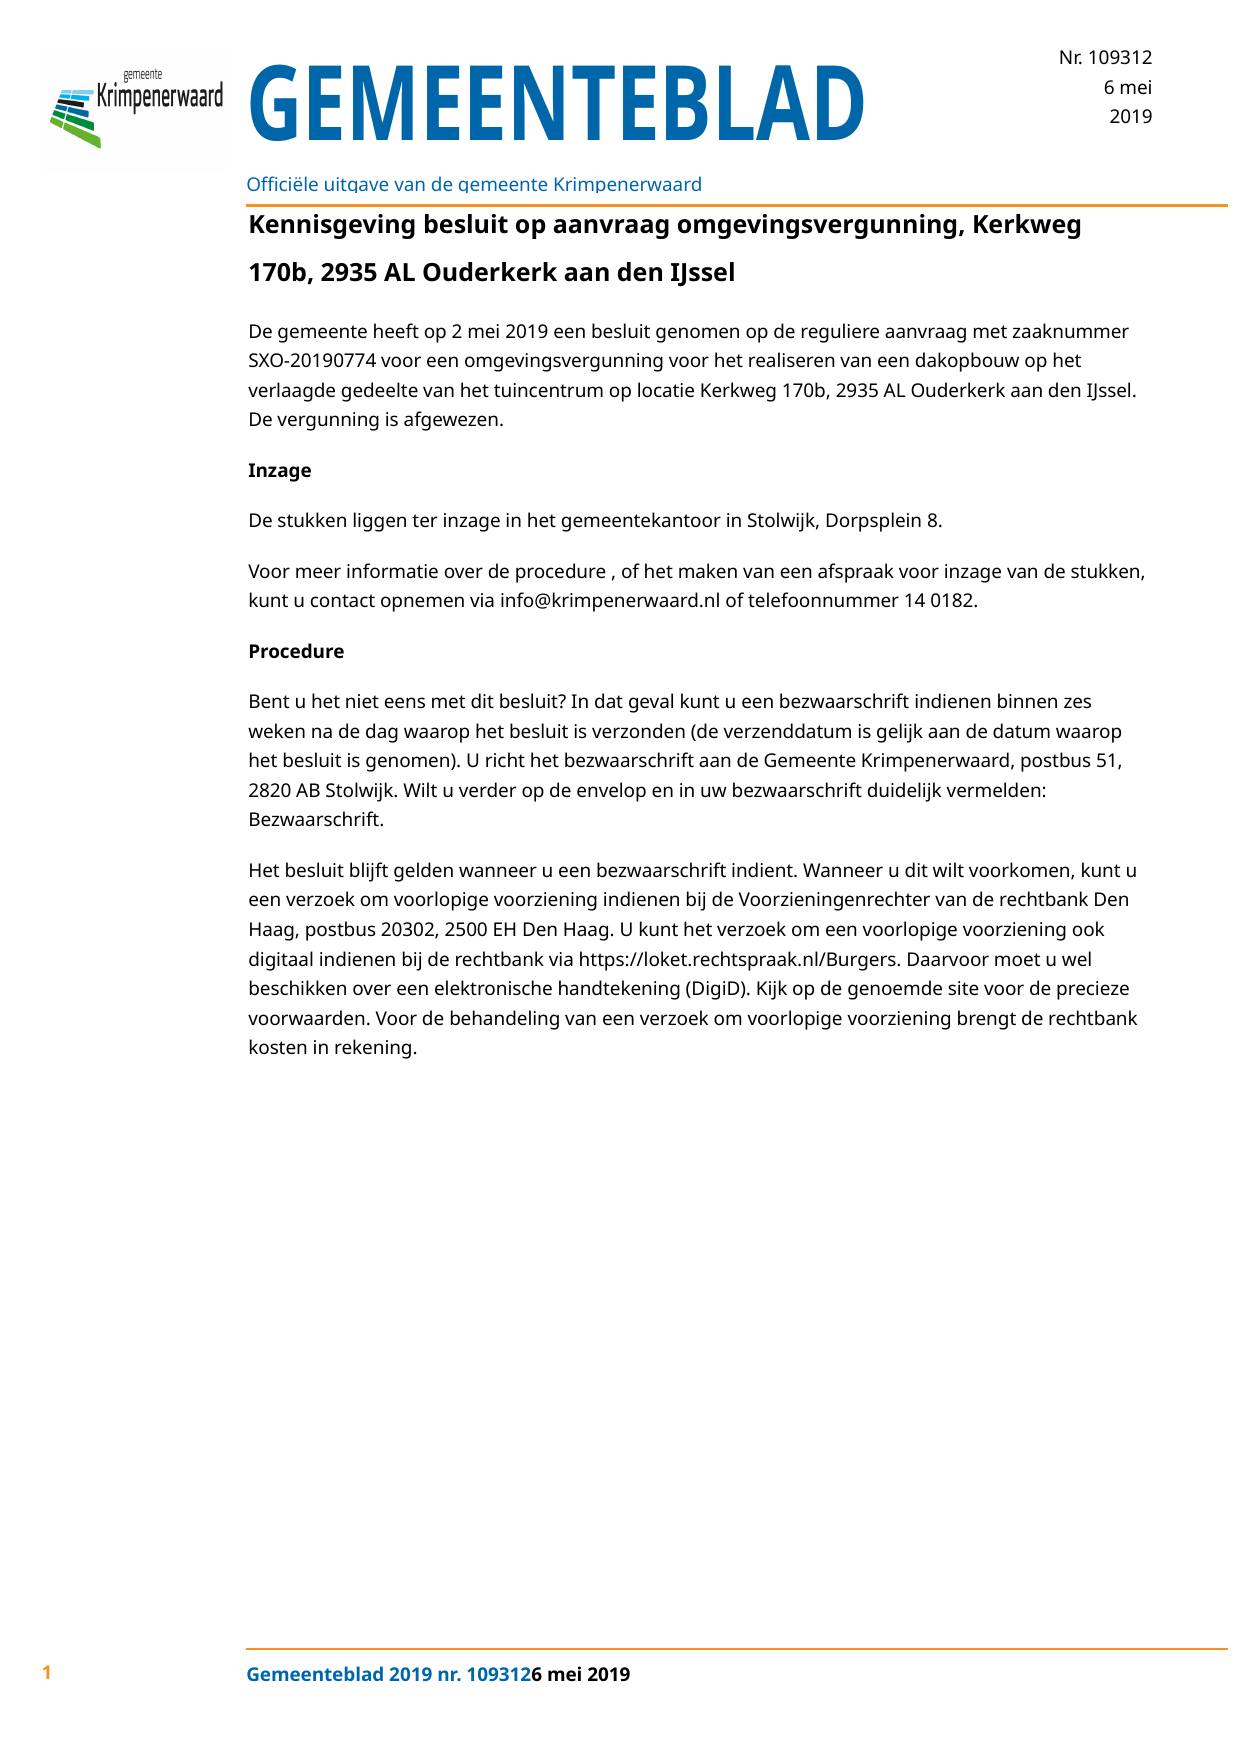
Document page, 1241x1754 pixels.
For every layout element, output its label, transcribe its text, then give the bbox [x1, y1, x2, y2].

text Bent u het niet eens met dit besluit? In dat geval kunt u een bezwaarschrift indienen binnen zes weken na de dag waarop het besluit is verzonden (de verzenddatum is gelijk aan de datum waarop het besluit is genomen). U richt het bezwaarschrift aan de Gemeente Krimpenerwaard, postbus 51, 2820 AB Stolwijk. Wilt u verder op de envelop en in uw bezwaarschrift duidelijk vermelden: Bezwaarschrift. [248, 688, 1152, 832]
text Procedure [248, 638, 1152, 664]
picture [41, 47, 231, 172]
text Het besluit blijft gelden wanneer u een bezwaarschrift indient. Wanneer u dit wilt voorkomen, kunt u een verzoek om voorlopige voorziening indienen bij de Voorzieningenrechter van de rechtbank Den Haag, postbus 20302, 2500 EH Den Haag. U kunt het verzoek om een voorlopige voorziening ook digitaal indienen bij de rechtbank via https://loket.rechtspraak.nl/Burgers. Daarvoor moet u wel beschikken over een elektronische handtekening (DigiD). Kijk op de genoemde site voor de precieze voorwaarden. Voor de behandeling van een verzoek om voorlopige voorziening brengt de rechtbank kosten in rekening. [248, 857, 1152, 1060]
text Kennisgeving besluit op aanvraag omgevingsvergunning, Kerkweg 170b, 2935 AL Ouderkerk aan den IJssel [248, 207, 1152, 288]
text De stukken liggen ter inzage in het gemeentekantoor in Stolwijk, Dorpsplein 8. [248, 507, 1152, 533]
text Inzage [248, 457, 1152, 483]
text De gemeente heeft op 2 mei 2019 een besluit genomen op de reguliere aanvraag met zaaknummer SXO-20190774 voor een omgevingsvergunning voor het realiseren van een dakopbouw op het verlaagde gedeelte van het tuincentrum op locatie Kerkweg 170b, 2935 AL Ouderkerk aan den IJssel. De vergunning is afgewezen. [248, 318, 1152, 432]
text Voor meer informatie over de procedure , of het maken van een afspraak voor inzage van de stukken, kunt u contact opnemen via info@krimpenerwaard.nl of telefoonnummer 14 0182. [248, 558, 1152, 613]
